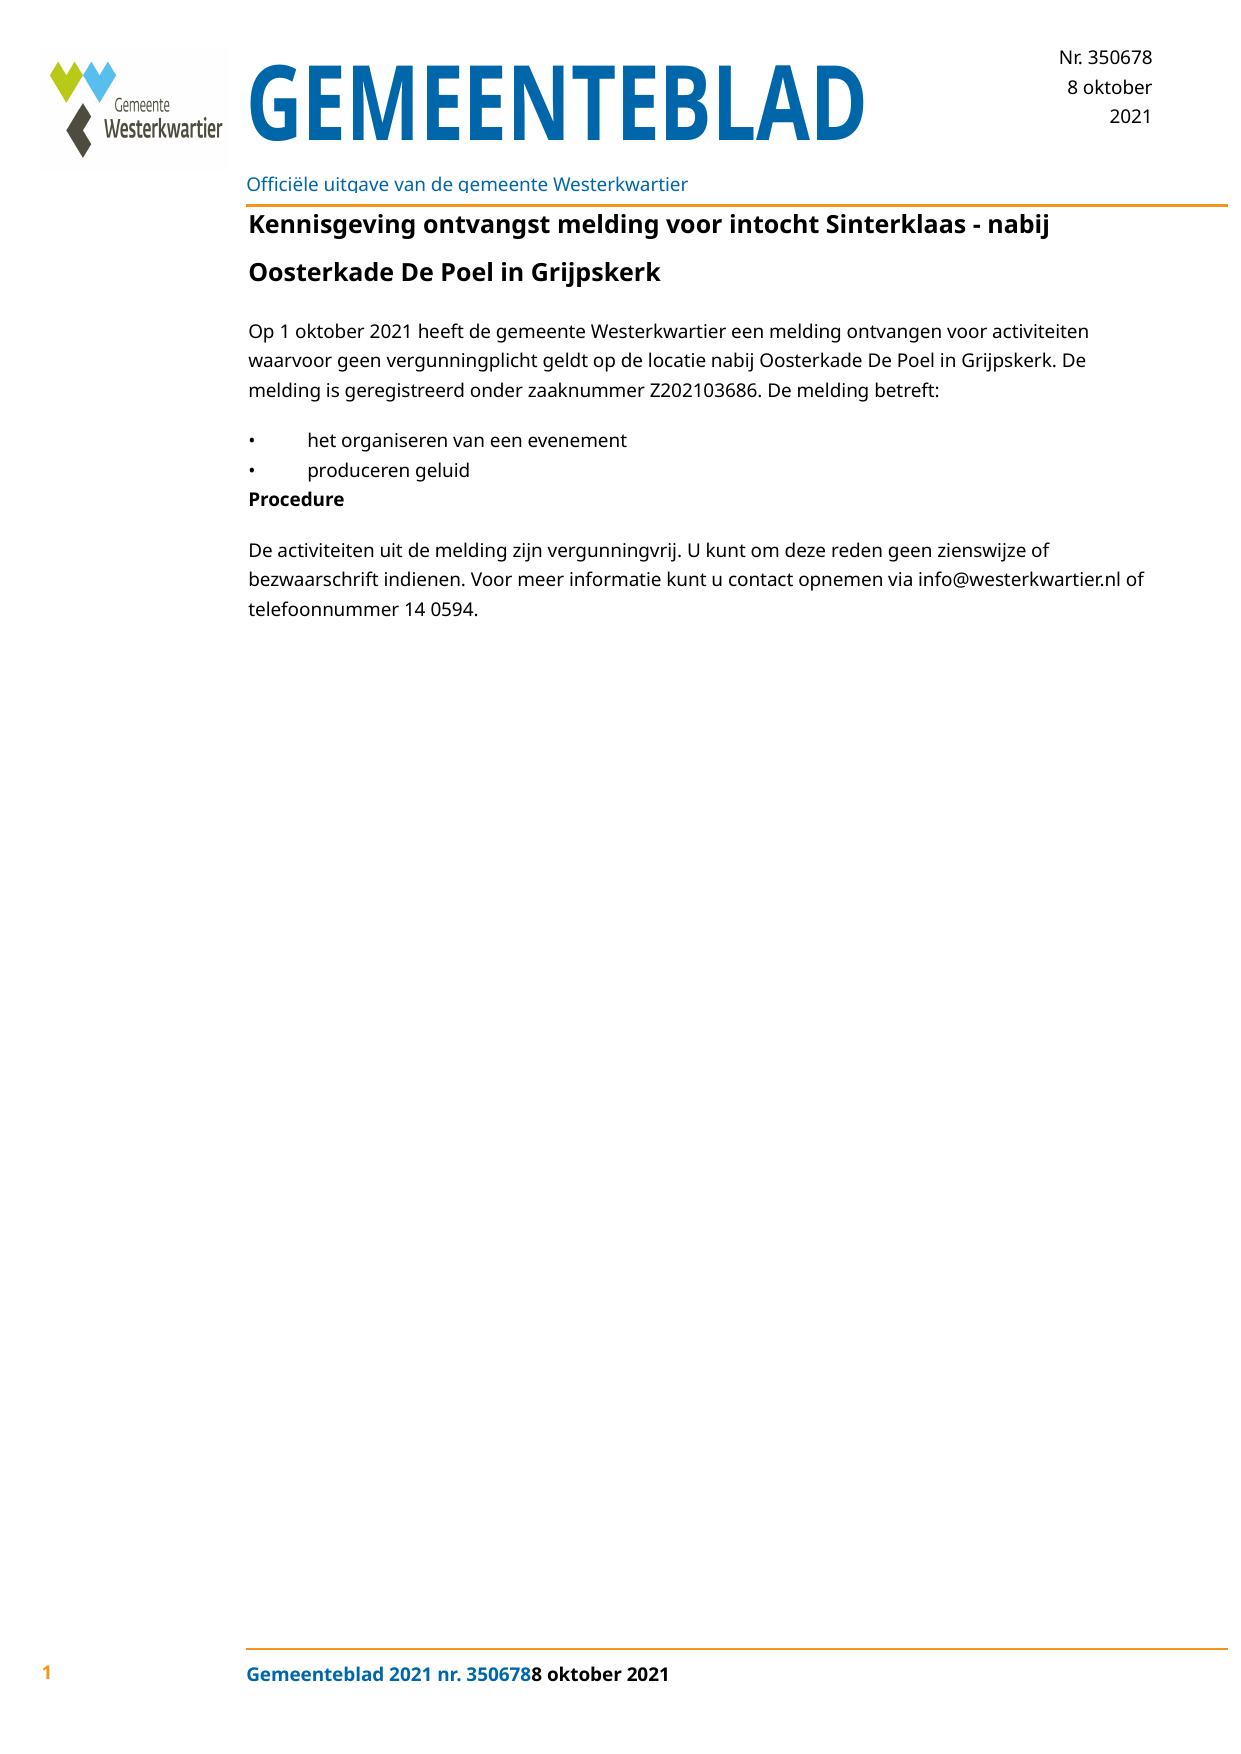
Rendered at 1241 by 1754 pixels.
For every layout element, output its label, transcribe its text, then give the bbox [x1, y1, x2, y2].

text Op 1 oktober 2021 heeft de gemeente Westerkwartier een melding ontvangen voor activiteiten waarvoor geen vergunningplicht geldt op de locatie nabij Oosterkade De Poel in Grijpskerk. De melding is geregistreerd onder zaaknummer Z202103686. De melding betreft: [248, 318, 1152, 403]
picture [41, 47, 231, 172]
list produceren geluid [248, 457, 1152, 483]
text Kennisgeving ontvangst melding voor intocht Sinterklaas - nabij Oosterkade De Poel in Grijpskerk [248, 207, 1152, 288]
list het organiseren van een evenement [248, 427, 1152, 453]
text De activiteiten uit de melding zijn vergunningvrij. U kunt om deze reden geen zienswijze of bezwaarschrift indienen. Voor meer informatie kunt u contact opnemen via info@westerkwartier.nl of telefoonnummer 14 0594. [248, 537, 1152, 622]
text Procedure [248, 487, 1152, 512]
